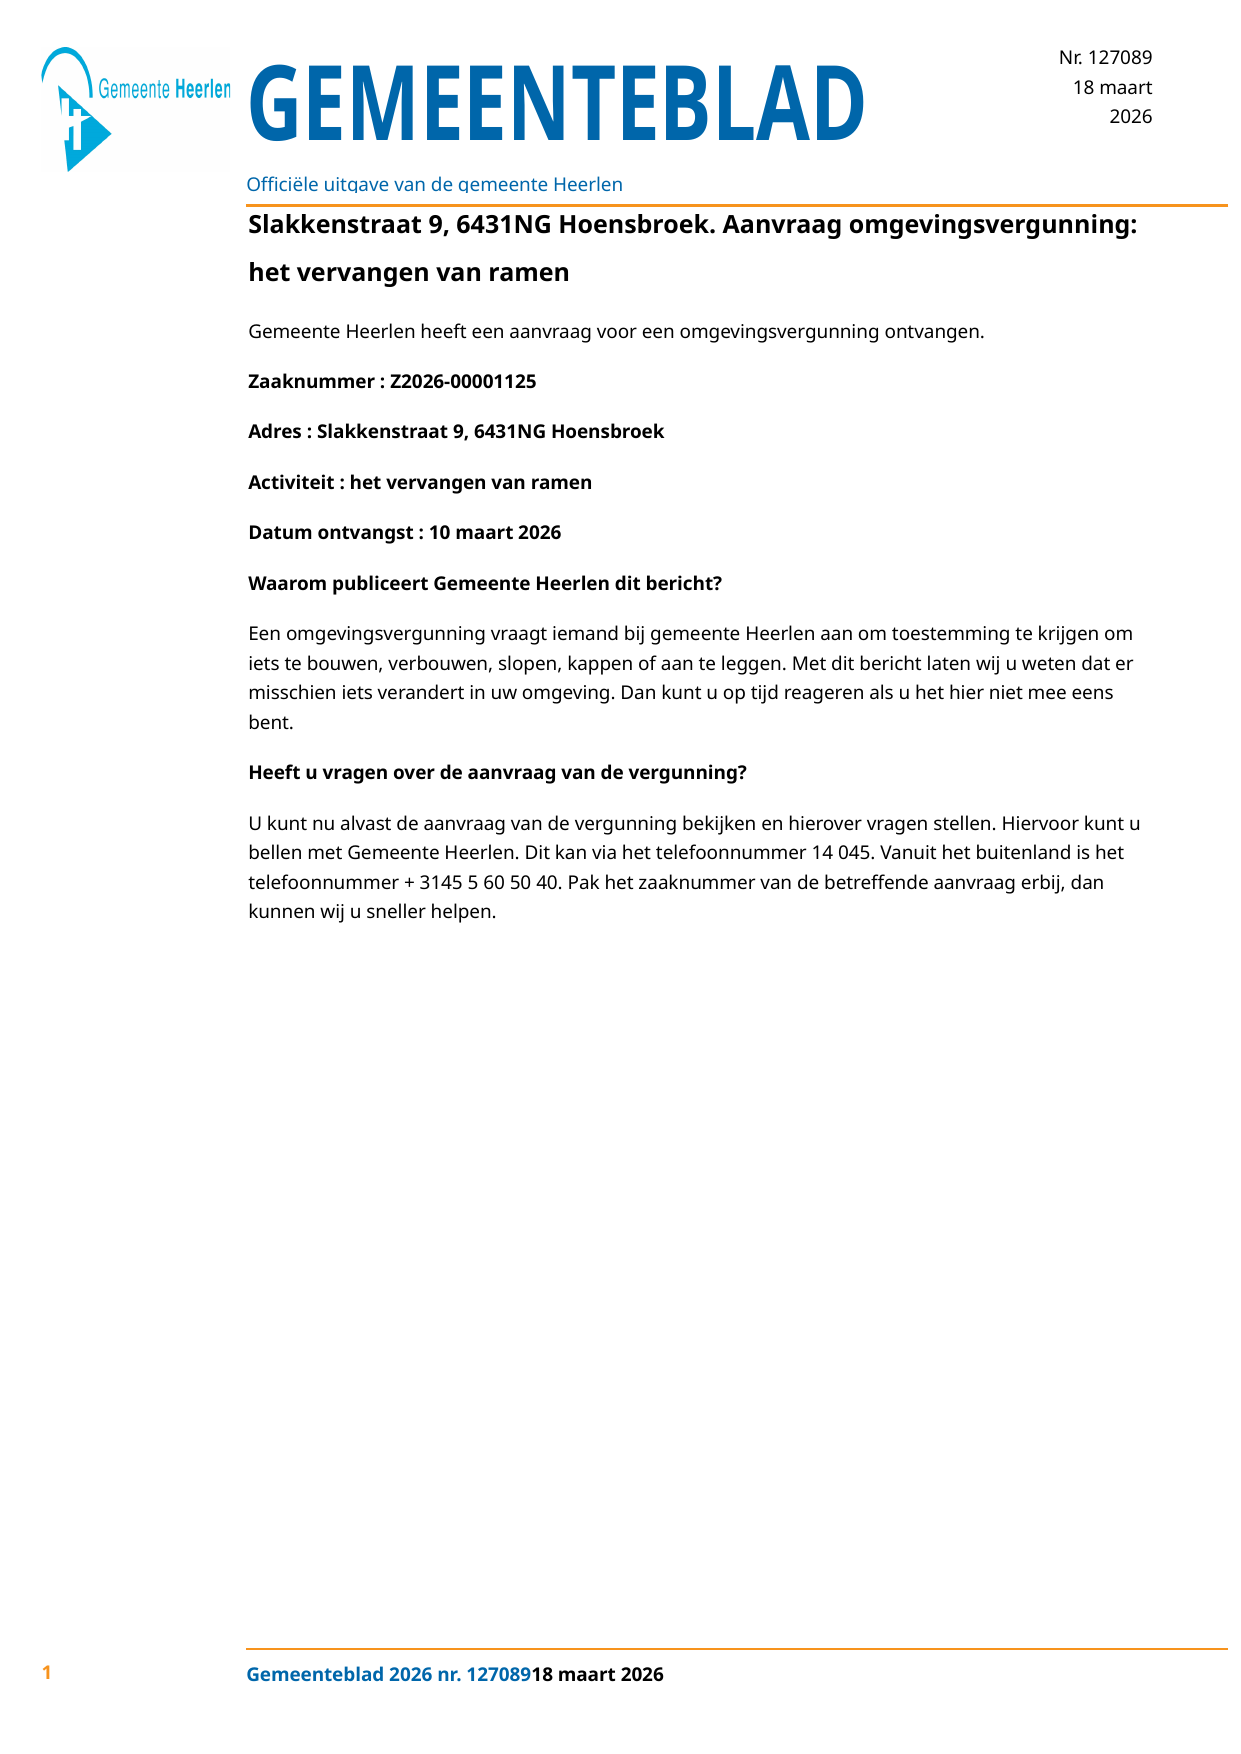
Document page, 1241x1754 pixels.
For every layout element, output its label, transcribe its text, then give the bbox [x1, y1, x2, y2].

text Zaaknummer : Z2026-00001125 [248, 368, 1152, 394]
text Heeft u vragen over de aanvraag van de vergunning? [248, 759, 1152, 785]
text Slakkenstraat 9, 6431NG Hoensbroek. Aanvraag omgevingsvergunning: het vervangen van ramen [248, 207, 1152, 288]
text U kunt nu alvast de aanvraag van de vergunning bekijken en hierover vragen stellen. Hiervoor kunt u bellen met Gemeente Heerlen. Dit kan via het telefoonnummer 14 045. Vanuit het buitenland is het telefoonnummer + 3145 5 60 50 40. Pak het zaaknummer van de betreffende aanvraag erbij, dan kunnen wij u sneller helpen. [248, 810, 1152, 924]
text Gemeente Heerlen heeft een aanvraag voor een omgevingsvergunning ontvangen. [248, 318, 1152, 344]
text Waarom publiceert Gemeente Heerlen dit bericht? [248, 570, 1152, 596]
picture [41, 47, 59, 70]
text Een omgevingsvergunning vraagt iemand bij gemeente Heerlen aan om toestemming te krijgen om iets te bouwen, verbouwen, slopen, kappen of aan te leggen. Met dit bericht laten wij u weten dat er misschien iets verandert in uw omgeving. Dan kunt u op tijd reageren als u het hier niet mee eens bent. [248, 620, 1152, 735]
picture [41, 47, 231, 172]
text Datum ontvangst : 10 maart 2026 [248, 519, 1152, 545]
text Adres : Slakkenstraat 9, 6431NG Hoensbroek [248, 419, 1152, 444]
text Activiteit : het vervangen van ramen [248, 469, 1152, 495]
